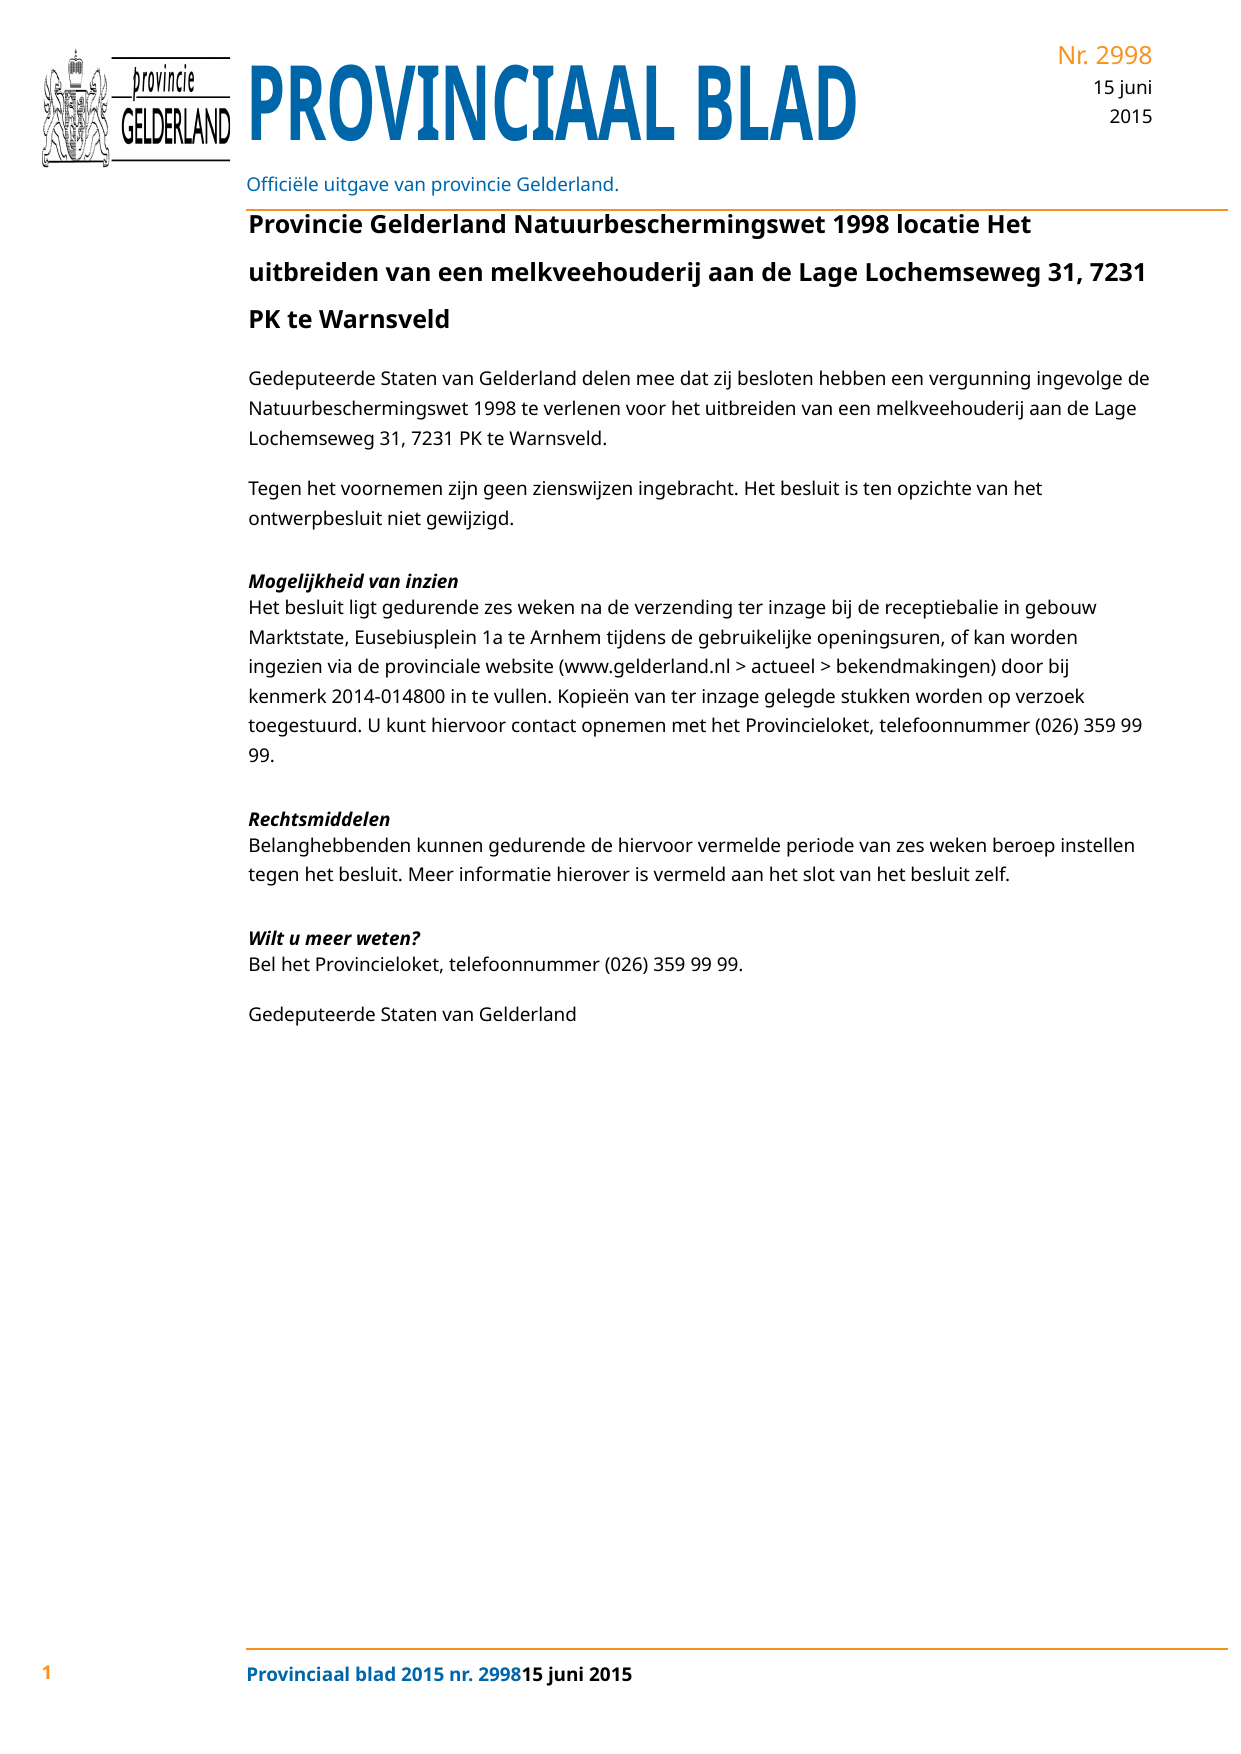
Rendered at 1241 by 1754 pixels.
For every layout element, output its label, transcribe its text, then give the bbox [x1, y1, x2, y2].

picture [41, 47, 231, 172]
text Gedeputeerde Staten van Gelderland [248, 1002, 1152, 1027]
text Tegen het voornemen zijn geen zienswijzen ingebracht. Het besluit is ten opzichte van het ontwerpbesluit niet gewijzigd. [248, 475, 1152, 530]
text Wilt u meer weten? [248, 926, 1152, 951]
text Het besluit ligt gedurende zes weken na de verzending ter inzage bij de receptiebalie in gebouw Marktstate, Eusebiusplein 1a te Arnhem tijdens de gebruikelijke openingsuren, of kan worden ingezien via de provinciale website (www.gelderland.nl > actueel > bekendmakingen) door bij kenmerk 2014-014800 in te vullen. Kopieën van ter inzage gelegde stukken worden op verzoek toegestuurd. U kunt hiervoor contact opnemen met het Provincieloket, telefoonnummer (026) 359 99 99. [248, 594, 1152, 768]
text Gedeputeerde Staten van Gelderland delen mee dat zij besloten hebben een vergunning ingevolge de Natuurbeschermingswet 1998 te verlenen voor het uitbreiden van een melkveehouderij aan de Lage Lochemseweg 31, 7231 PK te Warnsveld. [248, 366, 1152, 450]
text Rechtsmiddelen [248, 806, 1152, 832]
text Bel het Provincieloket, telefoonnummer (026) 359 99 99. [248, 951, 1152, 977]
text Mogelijkheid van inzien [248, 569, 1152, 594]
text Provincie Gelderland Natuurbeschermingswet 1998 locatie Het uitbreiden van een melkveehouderij aan de Lage Lochemseweg 31, 7231 PK te Warnsveld [248, 211, 1152, 336]
text Belanghebbenden kunnen gedurende de hiervoor vermelde periode van zes weken beroep instellen tegen het besluit. Meer informatie hierover is vermeld aan het slot van het besluit zelf. [248, 832, 1152, 887]
